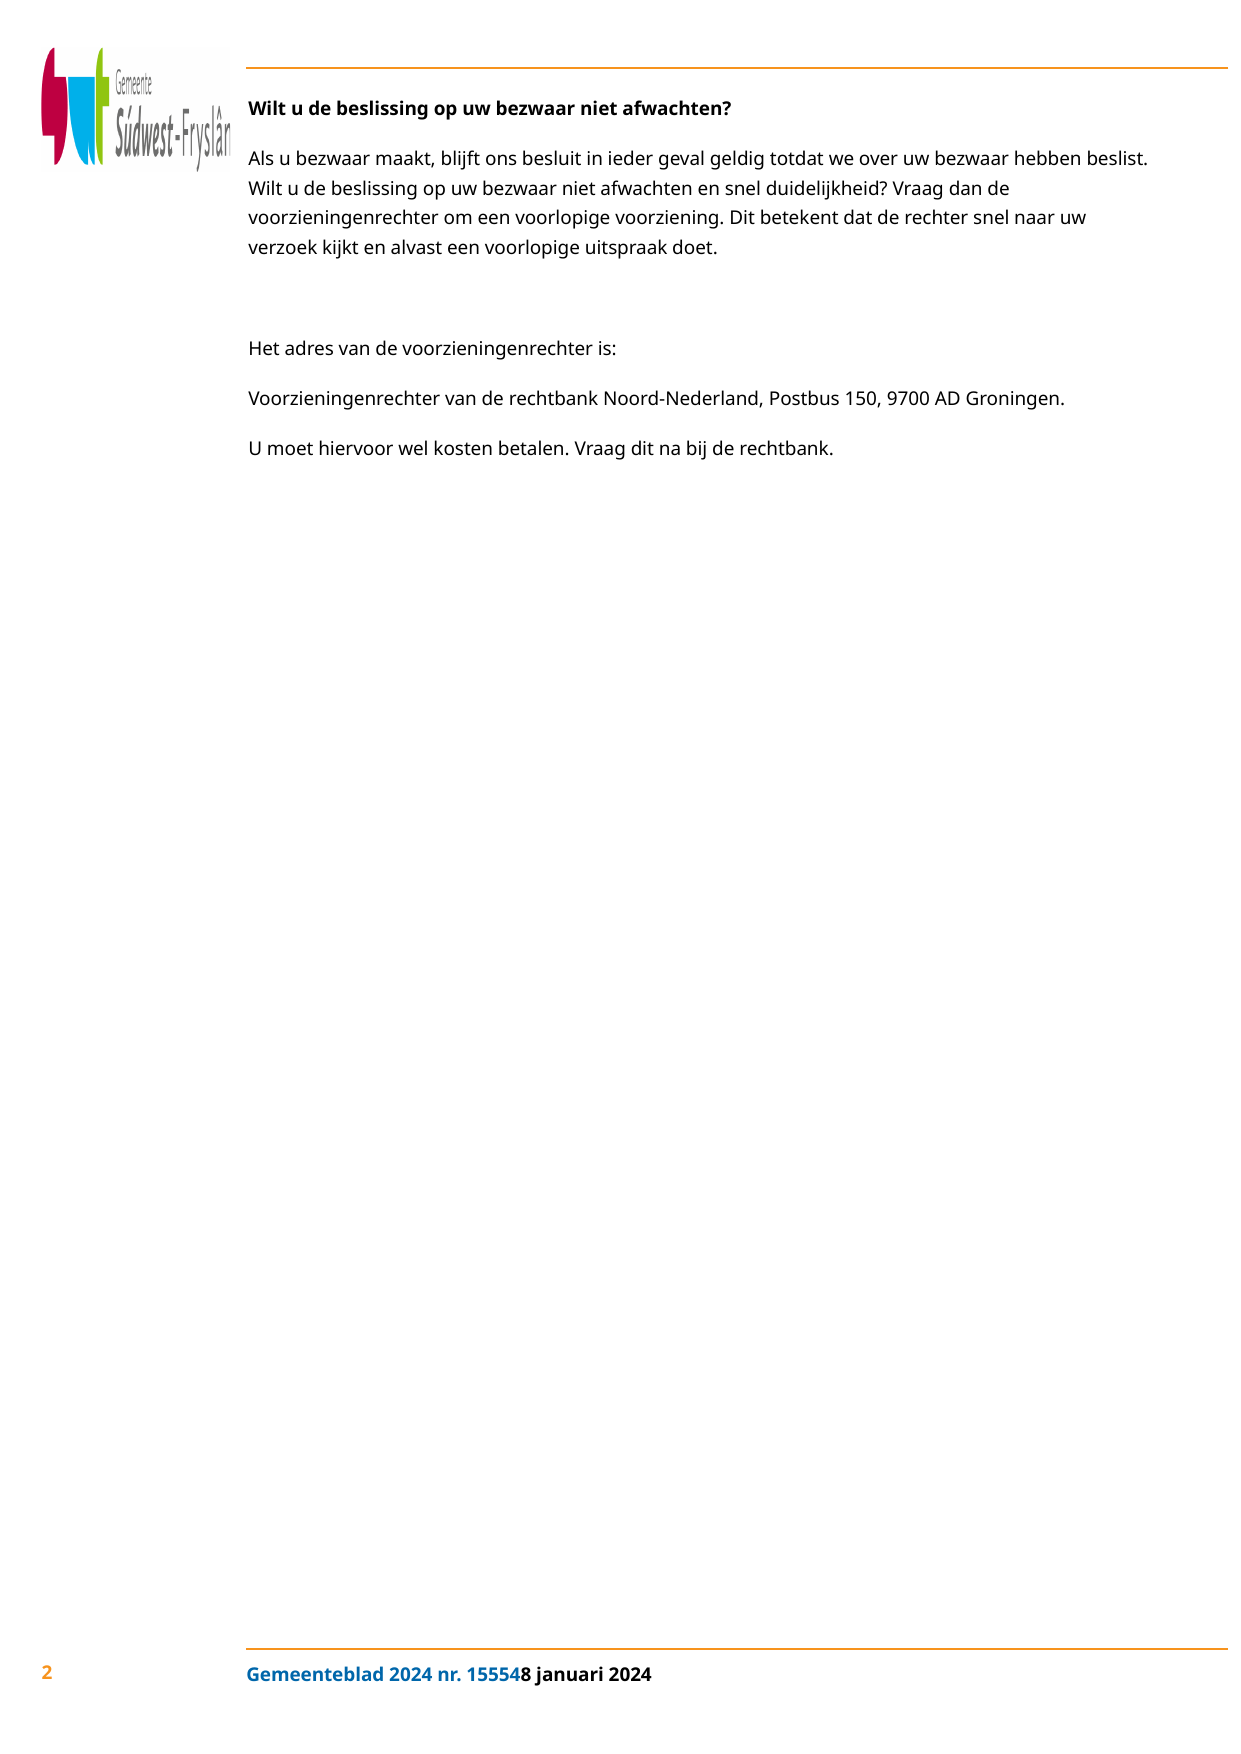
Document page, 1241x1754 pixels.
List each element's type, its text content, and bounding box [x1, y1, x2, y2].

text Als u bezwaar maakt, blijft ons besluit in ieder geval geldig totdat we over uw bezwaar hebben beslist. Wilt u de beslissing op uw bezwaar niet afwachten en snel duidelijkheid? Vraag dan de voorzieningenrechter om een voorlopige voorziening. Dit betekent dat de rechter snel naar uw verzoek kijkt en alvast een voorlopige uitspraak doet. [248, 145, 1152, 260]
picture [41, 47, 231, 172]
text U moet hiervoor wel kosten betalen. Vraag dit na bij de rechtbank. [248, 436, 1152, 461]
text Wilt u de beslissing op uw bezwaar niet afwachten? [248, 95, 1152, 121]
text Het adres van de voorzieningenrechter is: [248, 335, 1152, 361]
text Voorzieningenrechter van de rechtbank Noord-Nederland, Postbus 150, 9700 AD Groningen. [248, 385, 1152, 411]
